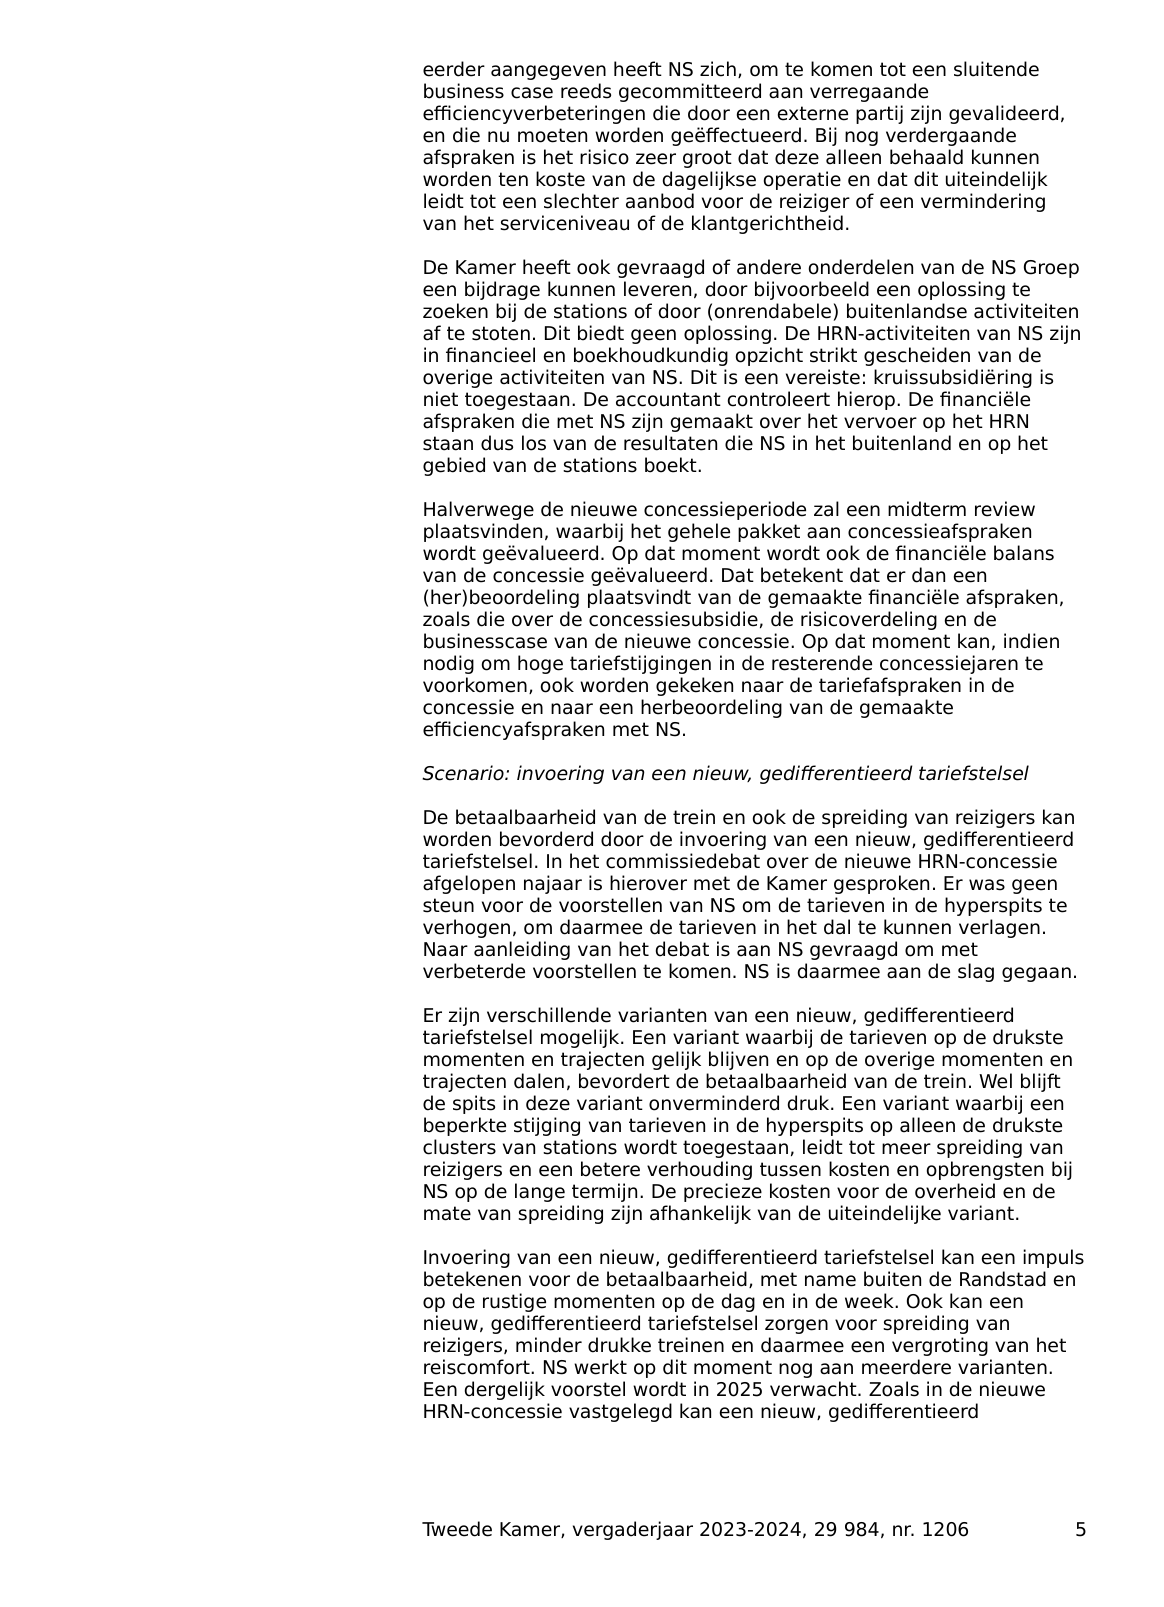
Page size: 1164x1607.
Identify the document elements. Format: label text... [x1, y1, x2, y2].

text De betaalbaarheid van de trein en ook de spreiding van reizigers kan worden bevorderd door de invoering van een nieuw, gedifferentieerd tariefstelsel. In het commissiedebat over de nieuwe HRN-concessie afgelopen najaar is hierover met de Kamer gesproken. Er was geen steun voor de voorstellen van NS om de tarieven in de hyperspits te verhogen, om daarmee de tarieven in het dal te kunnen verlagen. Naar aanleiding van het debat is aan NS gevraagd om met verbeterde voorstellen te komen. NS is daarmee aan de slag gegaan. [422, 807, 1087, 983]
text eerder aangegeven heeft NS zich, om te komen tot een sluitende business case reeds gecommitteerd aan verregaande efficiencyverbeteringen die door een externe partij zijn gevalideerd, en die nu moeten worden geëffectueerd. Bij nog verdergaande afspraken is het risico zeer groot dat deze alleen behaald kunnen worden ten koste van de dagelijkse operatie en dat dit uiteindelijk leidt tot een slechter aanbod voor de reiziger of een vermindering van het serviceniveau of de klantgerichtheid. [422, 59, 1087, 235]
text Halverwege de nieuwe concessieperiode zal een midterm review plaatsvinden, waarbij het gehele pakket aan concessieafspraken wordt geëvalueerd. Op dat moment wordt ook de financiële balans van de concessie geëvalueerd. Dat betekent dat er dan een (her)beoordeling plaatsvindt van de gemaakte financiële afspraken, zoals die over de concessiesubsidie, de risicoverdeling en de businesscase van de nieuwe concessie. Op dat moment kan, indien nodig om hoge tariefstijgingen in de resterende concessiejaren te voorkomen, ook worden gekeken naar de tariefafspraken in de concessie en naar een herbeoordeling van de gemaakte efficiencyafspraken met NS. [422, 499, 1087, 741]
text Er zijn verschillende varianten van een nieuw, gedifferentieerd tariefstelsel mogelijk. Een variant waarbij de tarieven op de drukste momenten en trajecten gelijk blijven en op de overige momenten en trajecten dalen, bevordert de betaalbaarheid van de trein. Wel blijft de spits in deze variant onverminderd druk. Een variant waarbij een beperkte stijging van tarieven in de hyperspits op alleen de drukste clusters van stations wordt toegestaan, leidt tot meer spreiding van reizigers en een betere verhouding tussen kosten en opbrengsten bij NS op de lange termijn. De precieze kosten voor de overheid en de mate van spreiding zijn afhankelijk van de uiteindelijke variant. [422, 1005, 1087, 1225]
text De Kamer heeft ook gevraagd of andere onderdelen van de NS Groep een bijdrage kunnen leveren, door bijvoorbeeld een oplossing te zoeken bij de stations of door (onrendabele) buitenlandse activiteiten af te stoten. Dit biedt geen oplossing. De HRN-activiteiten van NS zijn in financieel en boekhoudkundig opzicht strikt gescheiden van de overige activiteiten van NS. Dit is een vereiste: kruissubsidiëring is niet toegestaan. De accountant controleert hierop. De financiële afspraken die met NS zijn gemaakt over het vervoer op het HRN staan dus los van de resultaten die NS in het buitenland en op het gebied van de stations boekt. [422, 257, 1087, 477]
text Invoering van een nieuw, gedifferentieerd tariefstelsel kan een impuls betekenen voor de betaalbaarheid, met name buiten de Randstad en op de rustige momenten op de dag en in de week. Ook kan een nieuw, gedifferentieerd tariefstelsel zorgen voor spreiding van reizigers, minder drukke treinen en daarmee een vergroting van het reiscomfort. NS werkt op dit moment nog aan meerdere varianten. Een dergelijk voorstel wordt in 2025 verwacht. Zoals in de nieuwe HRN-concessie vastgelegd kan een nieuw, gedifferentieerd [422, 1247, 1087, 1423]
subtitle Scenario: invoering van een nieuw, gedifferentieerd tariefstelsel [422, 763, 1087, 785]
